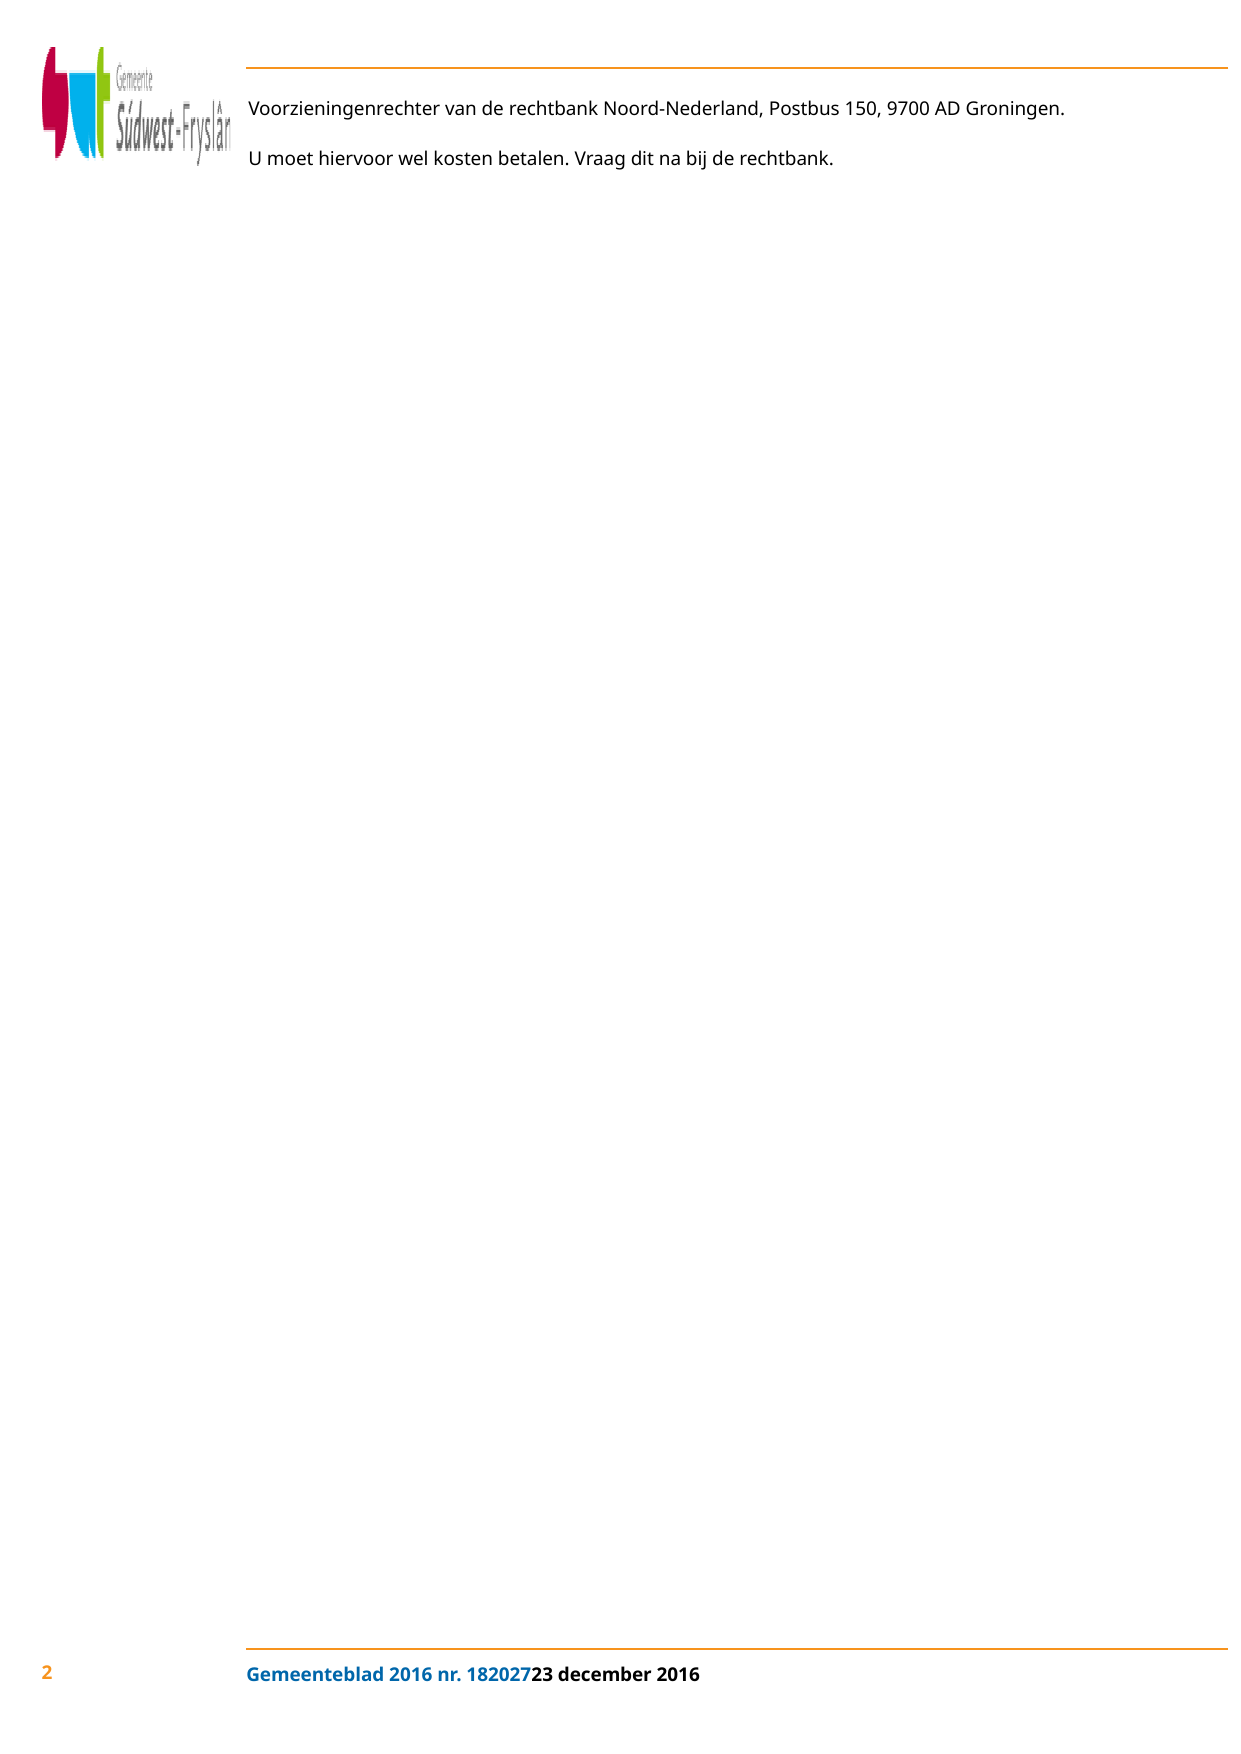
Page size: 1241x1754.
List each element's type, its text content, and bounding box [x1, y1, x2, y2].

text Voorzieningenrechter van de rechtbank Noord-Nederland, Postbus 150, 9700 AD Groningen. [248, 95, 1152, 121]
text U moet hiervoor wel kosten betalen. Vraag dit na bij de rechtbank. [248, 145, 1152, 171]
picture [41, 47, 231, 172]
